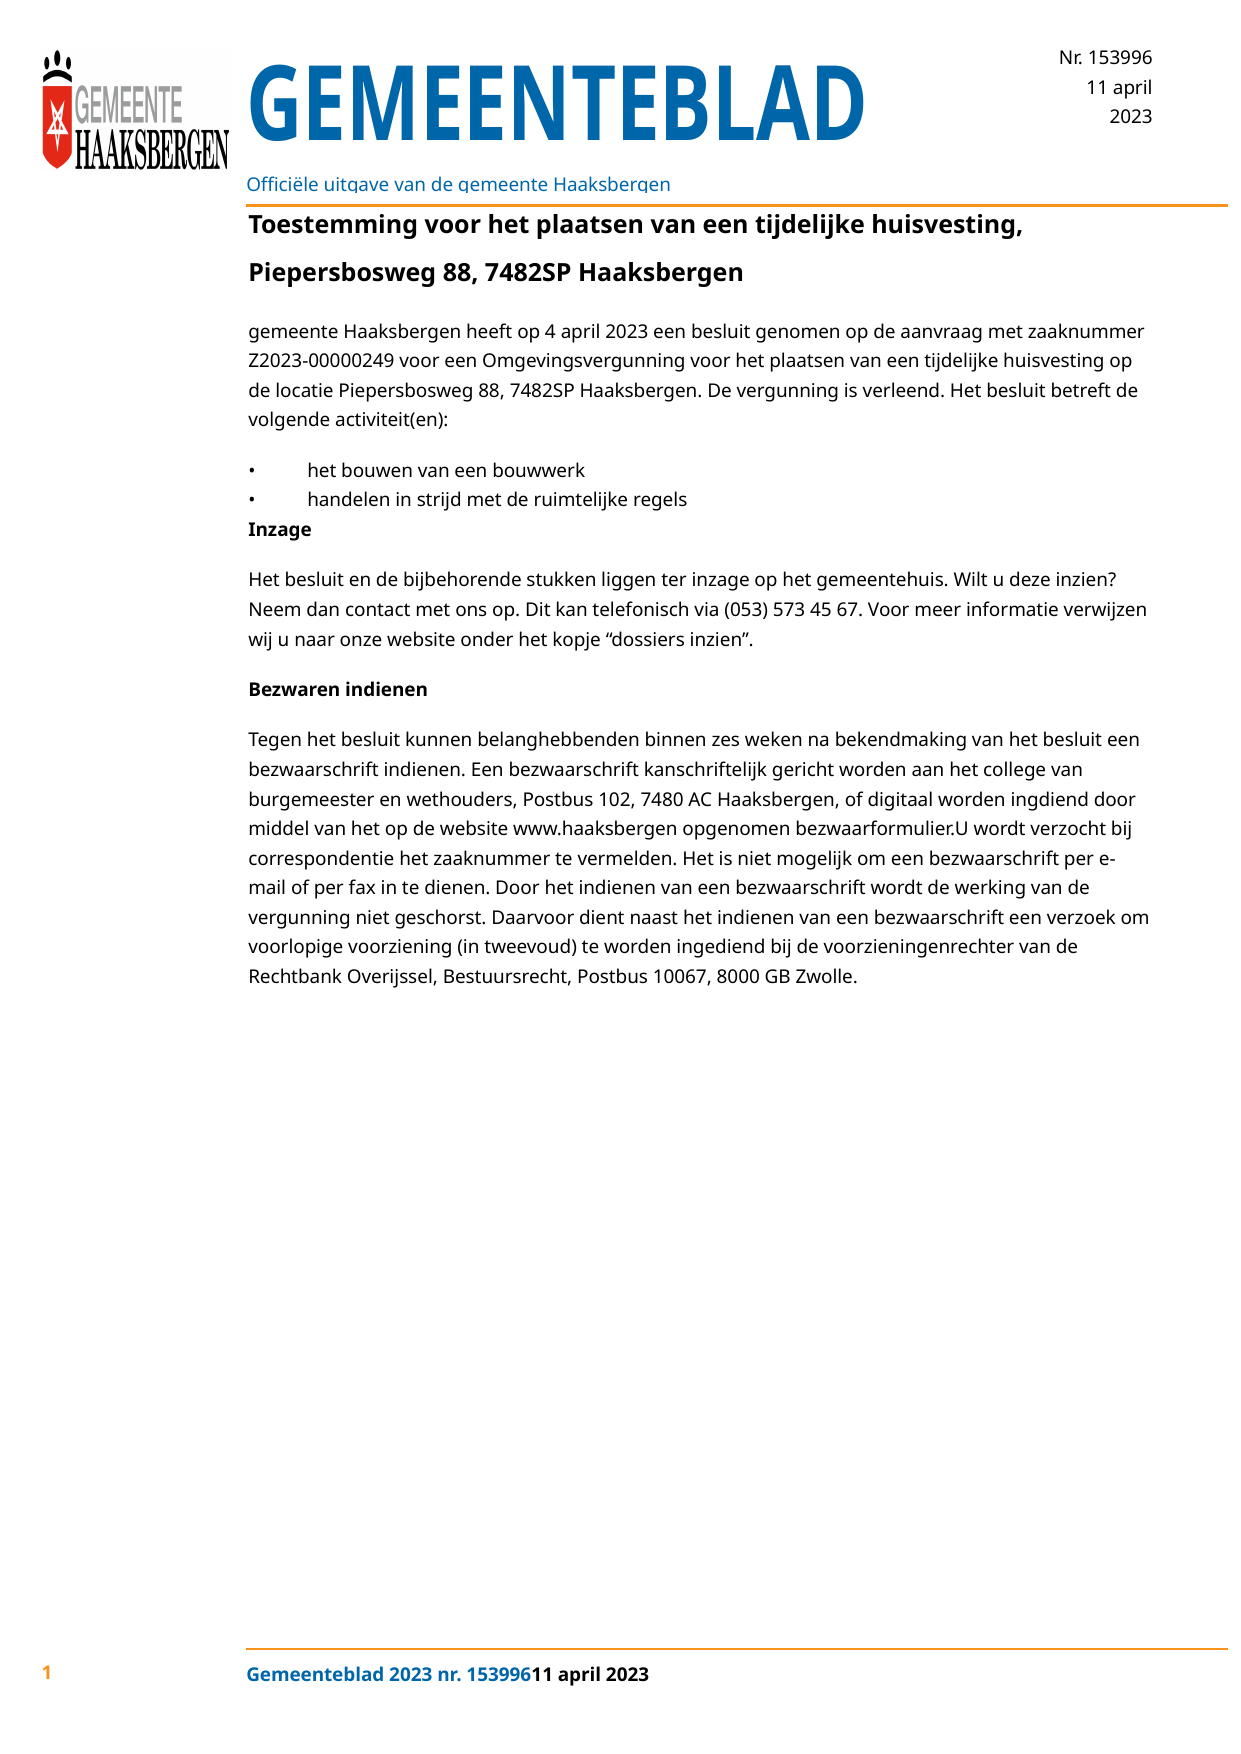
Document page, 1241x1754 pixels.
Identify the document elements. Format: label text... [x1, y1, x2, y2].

text Tegen het besluit kunnen belanghebbenden binnen zes weken na bekendmaking van het besluit een bezwaarschrift indienen. Een bezwaarschrift kanschriftelijk gericht worden aan het college van burgemeester en wethouders, Postbus 102, 7480 AC Haaksbergen, of digitaal worden ingdiend door middel van het op de website www.haaksbergen opgenomen bezwaarformulier.U wordt verzocht bij correspondentie het zaaknummer te vermelden. Het is niet mogelijk om een bezwaarschrift per e-mail of per fax in te dienen. Door het indienen van een bezwaarschrift wordt de werking van de vergunning niet geschorst. Daarvoor dient naast het indienen van een bezwaarschrift een verzoek om voorlopige voorziening (in tweevoud) te worden ingediend bij de voorzieningenrechter van de Rechtbank Overijssel, Bestuursrecht, Postbus 10067, 8000 GB Zwolle. [248, 727, 1152, 989]
text gemeente Haaksbergen heeft op 4 april 2023 een besluit genomen op de aanvraag met zaaknummer Z2023-00000249 voor een Omgevingsvergunning voor het plaatsen van een tijdelijke huisvesting op de locatie Piepersbosweg 88, 7482SP Haaksbergen. De vergunning is verleend. Het besluit betreft de volgende activiteit(en): [248, 318, 1152, 432]
list handelen in strijd met de ruimtelijke regels [248, 487, 1152, 512]
text Het besluit en de bijbehorende stukken liggen ter inzage op het gemeentehuis. Wilt u deze inzien? Neem dan contact met ons op. Dit kan telefonisch via (053) 573 45 67. Voor meer informatie verwijzen wij u naar onze website onder het kopje “dossiers inzien”. [248, 567, 1152, 652]
text Bezwaren indienen [248, 676, 1152, 702]
list het bouwen van een bouwwerk [248, 457, 1152, 483]
picture [41, 47, 231, 172]
text Inzage [248, 516, 1152, 542]
text Toestemming voor het plaatsen van een tijdelijke huisvesting, Piepersbosweg 88, 7482SP Haaksbergen [248, 207, 1152, 288]
